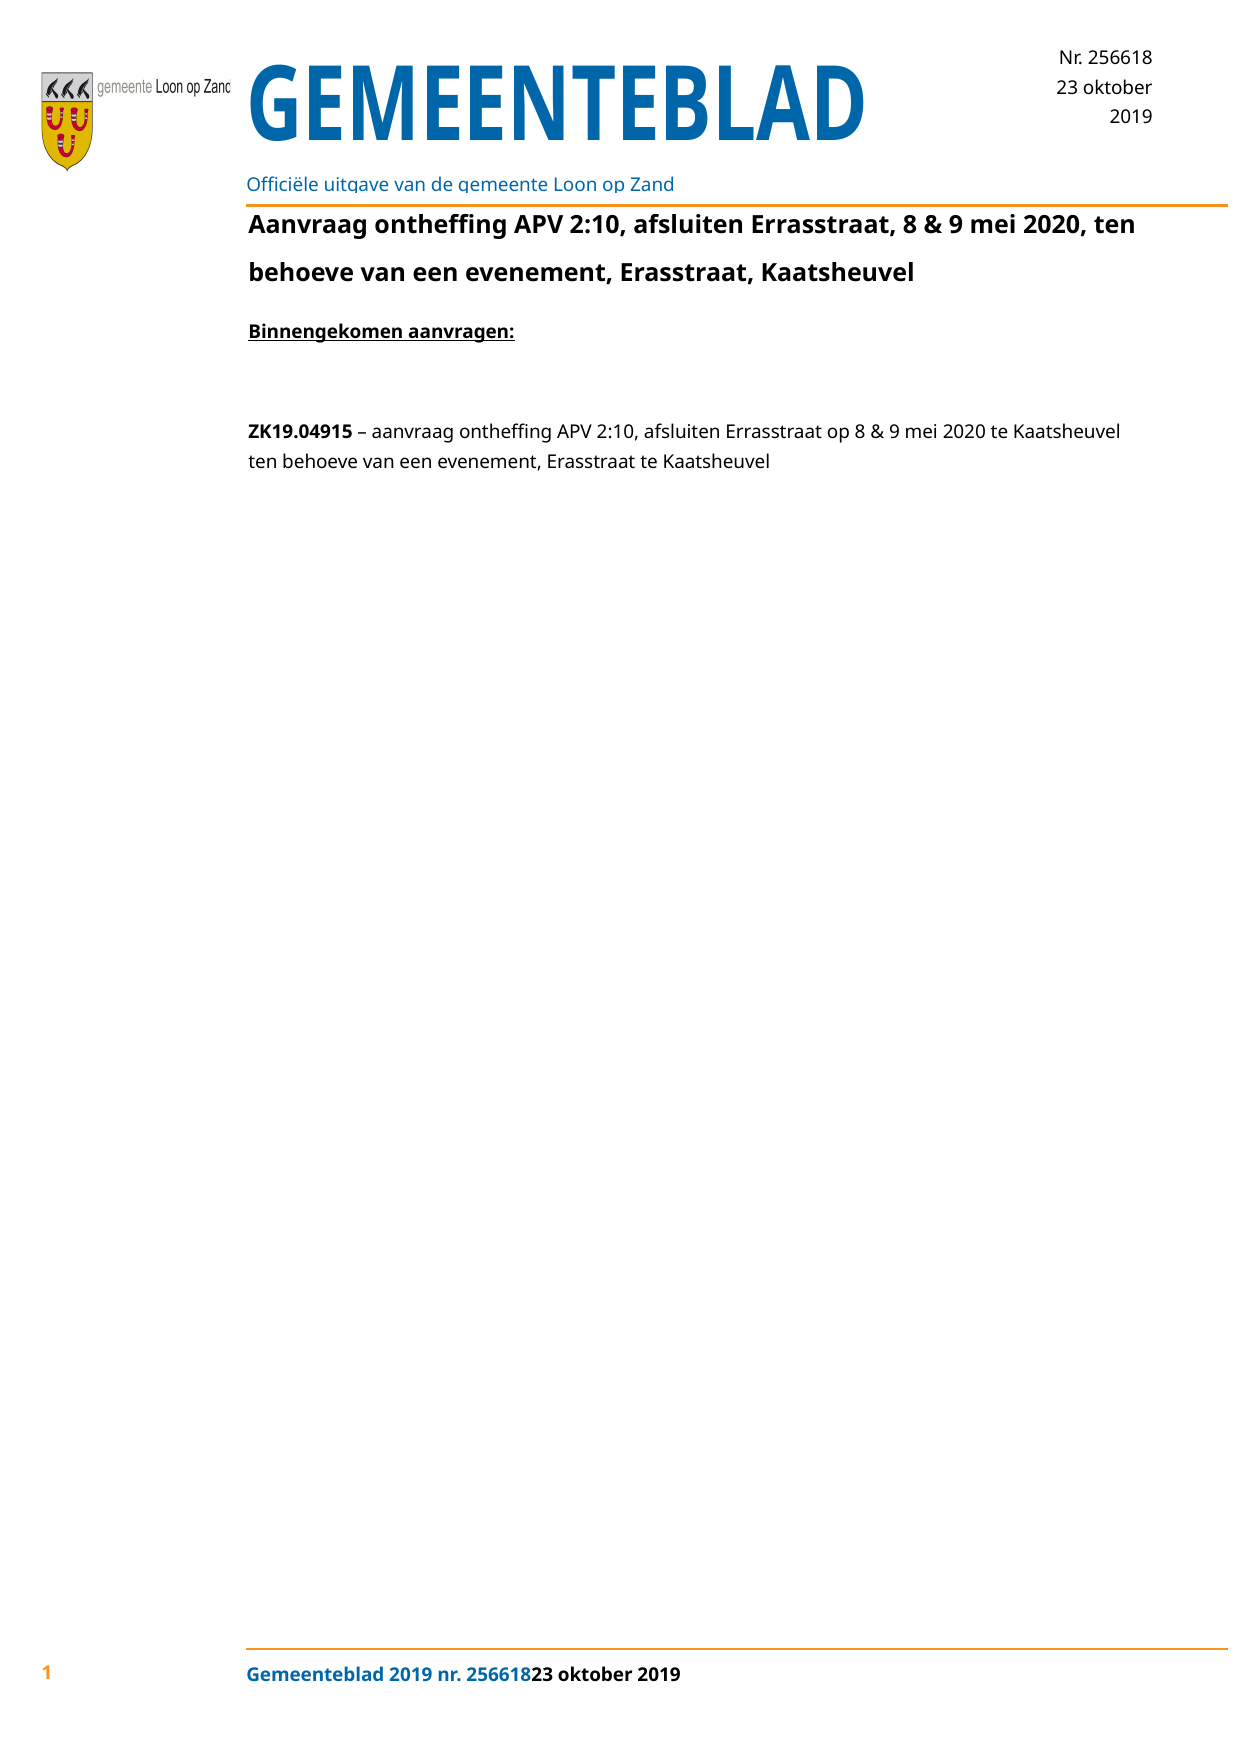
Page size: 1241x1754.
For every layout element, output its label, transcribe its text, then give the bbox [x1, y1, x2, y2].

text Binnengekomen aanvragen: [248, 318, 1152, 344]
picture [41, 47, 231, 172]
text Aanvraag ontheffing APV 2:10, afsluiten Errasstraat, 8 & 9 mei 2020, ten behoeve van een evenement, Erasstraat, Kaatsheuvel [248, 207, 1152, 288]
text ZK19.04915 – aanvraag ontheffing APV 2:10, afsluiten Errasstraat op 8 & 9 mei 2020 te Kaatsheuvel ten behoeve van een evenement, Erasstraat te Kaatsheuvel [248, 419, 1152, 474]
